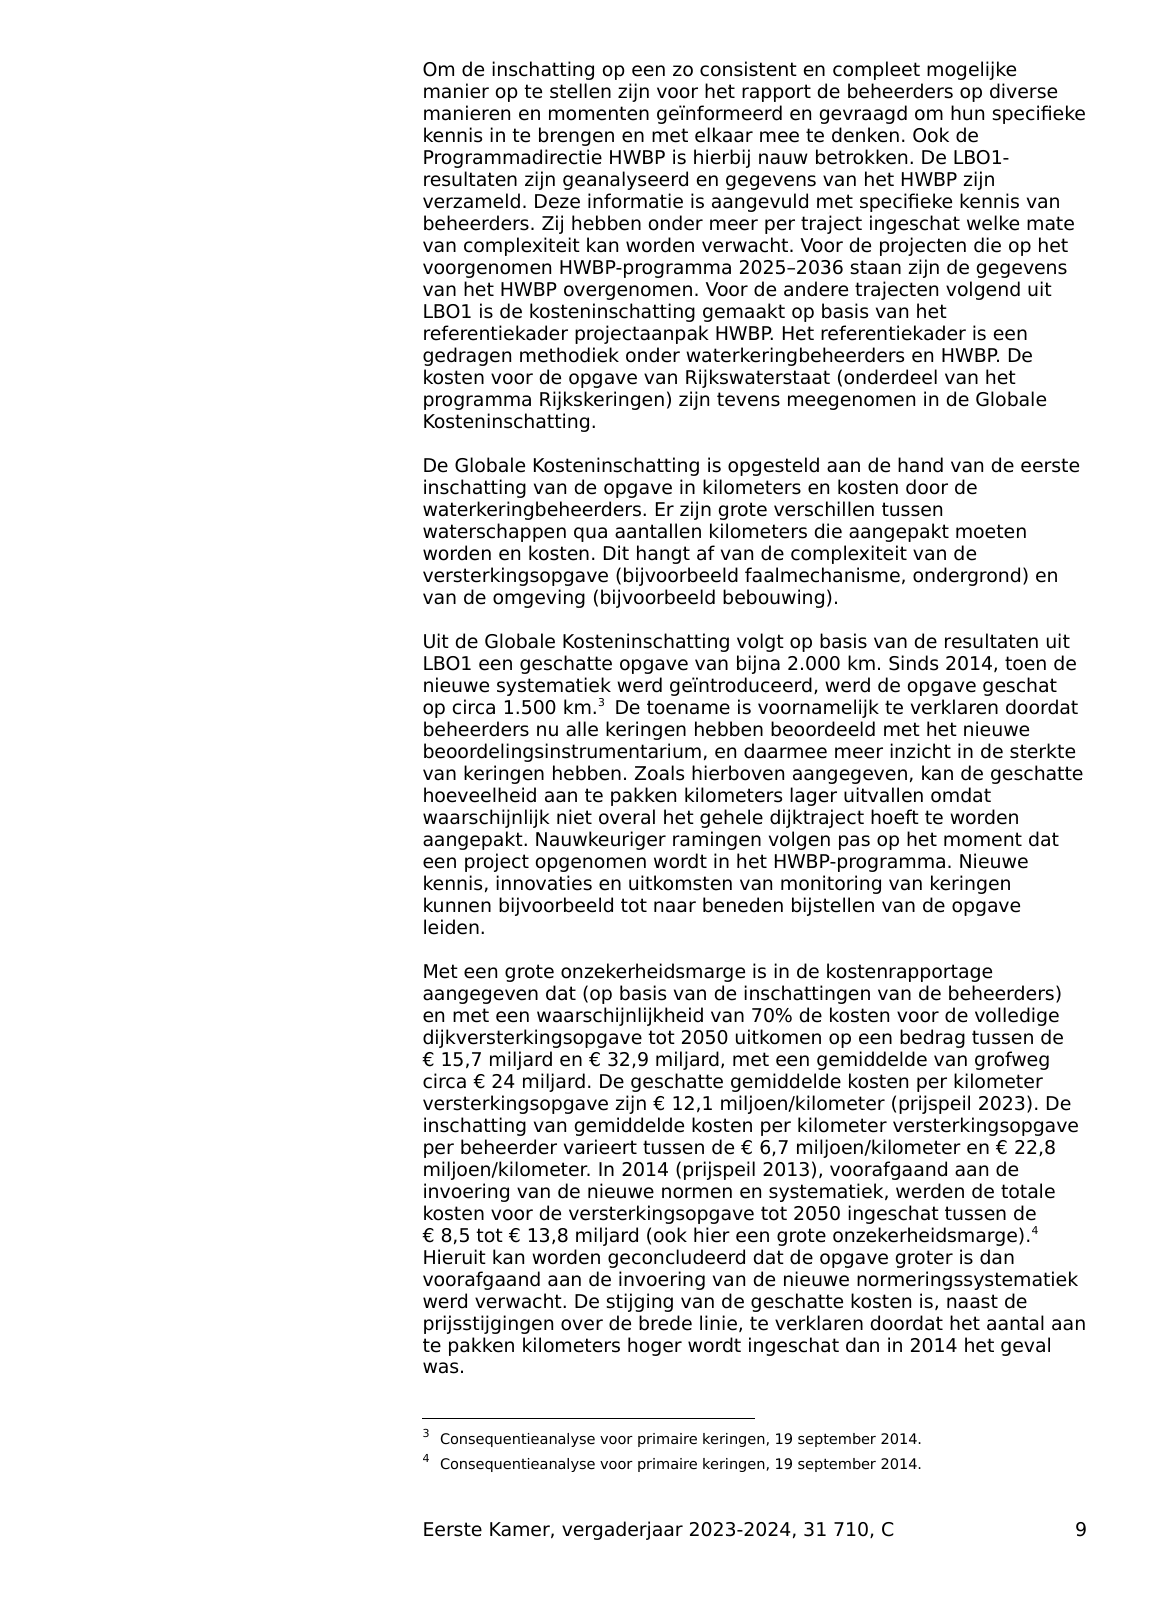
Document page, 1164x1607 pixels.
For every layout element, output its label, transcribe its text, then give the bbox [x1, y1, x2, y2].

text Met een grote onzekerheidsmarge is in de kostenrapportage aangegeven dat (op basis van de inschattingen van de beheerders) en met een waarschijnlijkheid van 70% de kosten voor de volledige dijkversterkingsopgave tot 2050 uitkomen op een bedrag tussen de € 15,7 miljard en € 32,9 miljard, met een gemiddelde van grofweg circa € 24 miljard. De geschatte gemiddelde kosten per kilometer versterkingsopgave zijn € 12,1 miljoen/kilometer (prijspeil 2023). De inschatting van gemiddelde kosten per kilometer versterkingsopgave per beheerder varieert tussen de € 6,7 miljoen/kilometer en € 22,8 miljoen/kilometer. In 2014 (prijspeil 2013), voorafgaand aan de invoering van de nieuwe normen en systematiek, werden de totale kosten voor de versterkingsopgave tot 2050 ingeschat tussen de € 8,5 tot € 13,8 miljard (ook hier een grote onzekerheidsmarge). Hieruit kan worden geconcludeerd dat de opgave groter is dan voorafgaand aan de invoering van de nieuwe normeringssystematiek werd verwacht. De stijging van de geschatte kosten is, naast de prijsstijgingen over de brede linie, te verklaren doordat het aantal aan te pakken kilometers hoger wordt ingeschat dan in 2014 het geval was. [422, 961, 1087, 1378]
text Uit de Globale Kosteninschatting volgt op basis van de resultaten uit LBO1 een geschatte opgave van bijna 2.000 km. Sinds 2014, toen de nieuwe systematiek werd geïntroduceerd, werd de opgave geschat op circa 1.500 km. De toename is voornamelijk te verklaren doordat beheerders nu alle keringen hebben beoordeeld met het nieuwe beoordelingsinstrumentarium, en daarmee meer inzicht in de sterkte van keringen hebben. Zoals hierboven aangegeven, kan de geschatte hoeveelheid aan te pakken kilometers lager uitvallen omdat waarschijnlijk niet overal het gehele dijktraject hoeft te worden aangepakt. Nauwkeuriger ramingen volgen pas op het moment dat een project opgenomen wordt in het HWBP-programma. Nieuwe kennis, innovaties en uitkomsten van monitoring van keringen kunnen bijvoorbeeld tot naar beneden bijstellen van de opgave leiden. [422, 631, 1087, 939]
text Consequentieanalyse voor primaire keringen, 19 september 2014. [422, 1452, 1087, 1474]
text Om de inschatting op een zo consistent en compleet mogelijke manier op te stellen zijn voor het rapport de beheerders op diverse manieren en momenten geïnformeerd en gevraagd om hun specifieke kennis in te brengen en met elkaar mee te denken. Ook de Programmadirectie HWBP is hierbij nauw betrokken. De LBO1-resultaten zijn geanalyseerd en gegevens van het HWBP zijn verzameld. Deze informatie is aangevuld met specifieke kennis van beheerders. Zij hebben onder meer per traject ingeschat welke mate van complexiteit kan worden verwacht. Voor de projecten die op het voorgenomen HWBP-programma 2025–2036 staan zijn de gegevens van het HWBP overgenomen. Voor de andere trajecten volgend uit LBO1 is de kosteninschatting gemaakt op basis van het referentiekader projectaanpak HWBP. Het referentiekader is een gedragen methodiek onder waterkeringbeheerders en HWBP. De kosten voor de opgave van Rijkswaterstaat (onderdeel van het programma Rijkskeringen) zijn tevens meegenomen in de Globale Kosteninschatting. [422, 59, 1087, 433]
text De Globale Kosteninschatting is opgesteld aan de hand van de eerste inschatting van de opgave in kilometers en kosten door de waterkeringbeheerders. Er zijn grote verschillen tussen waterschappen qua aantallen kilometers die aangepakt moeten worden en kosten. Dit hangt af van de complexiteit van de versterkingsopgave (bijvoorbeeld faalmechanisme, ondergrond) en van de omgeving (bijvoorbeeld bebouwing). [422, 455, 1087, 609]
text Consequentieanalyse voor primaire keringen, 19 september 2014. [422, 1427, 1087, 1449]
